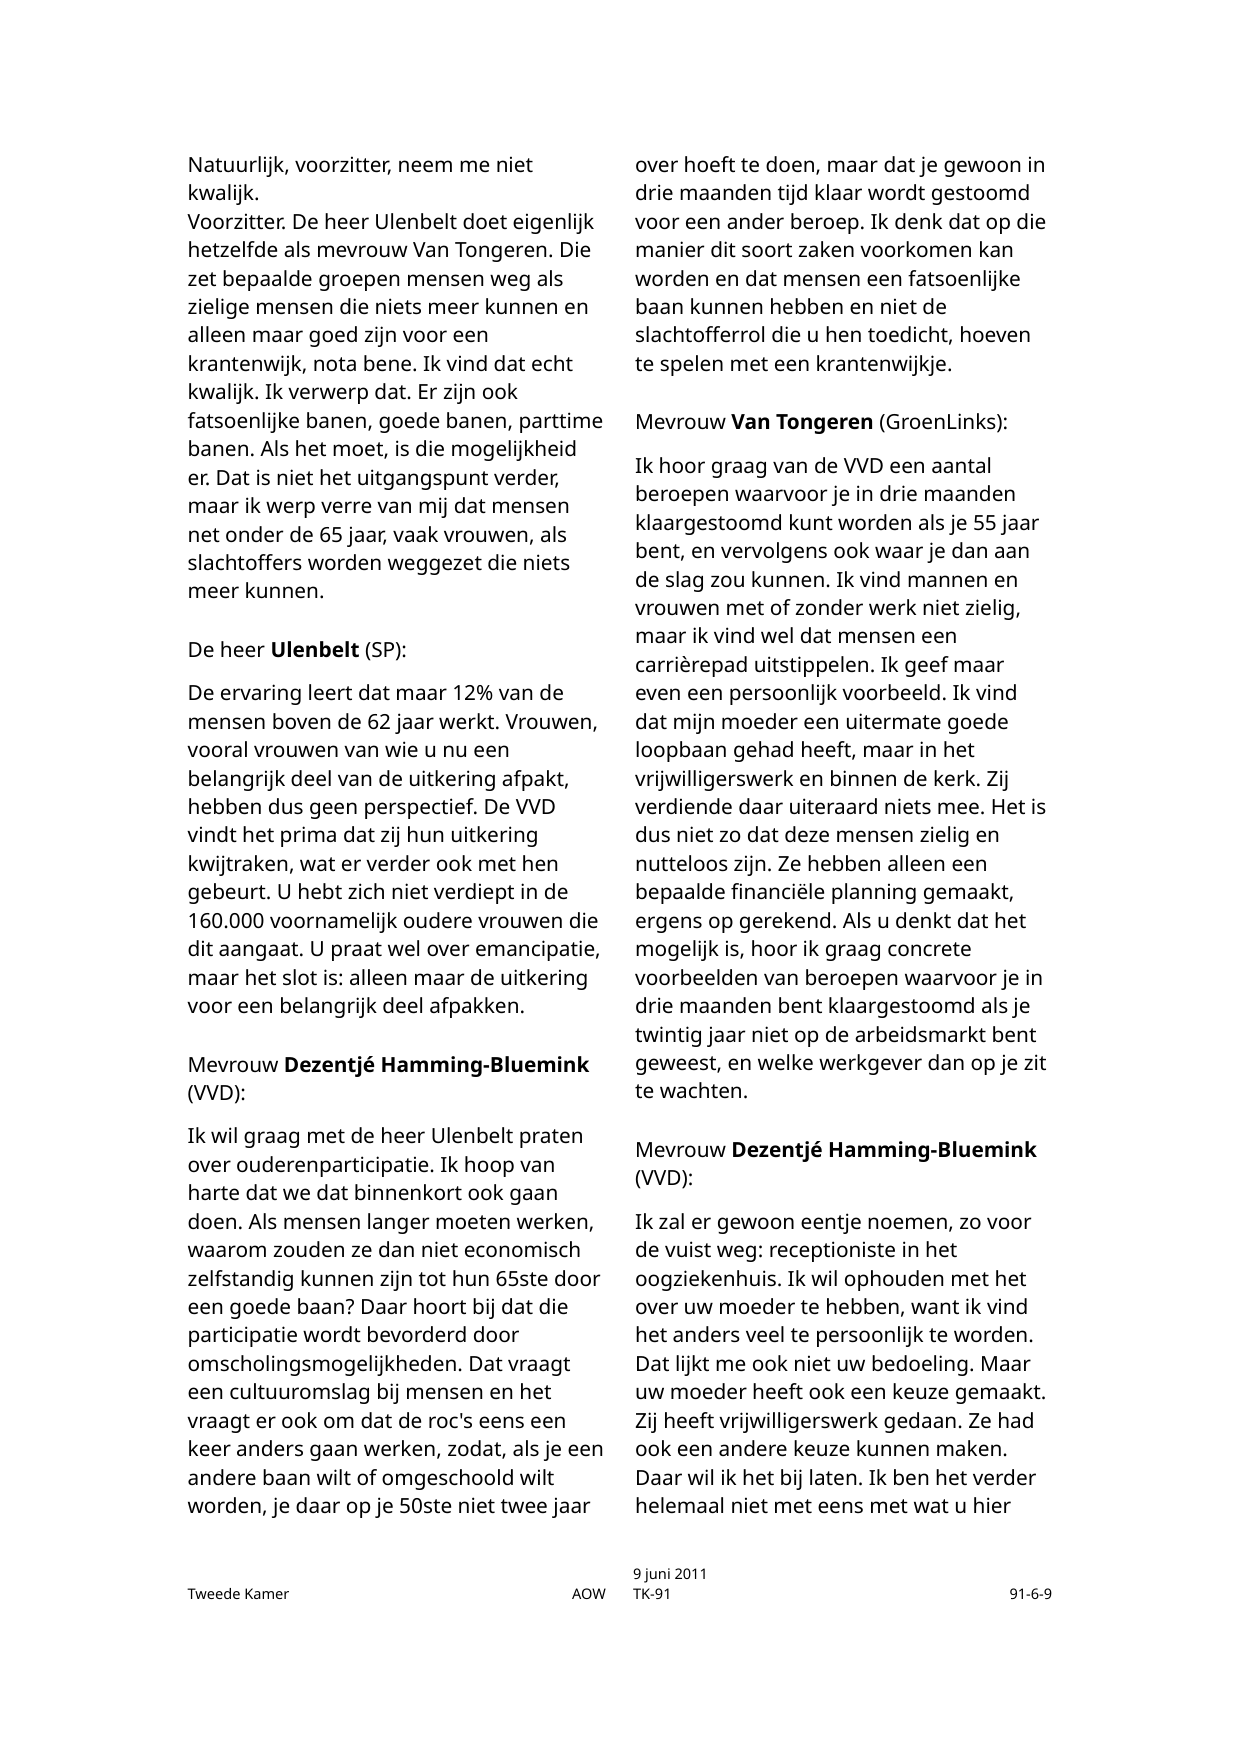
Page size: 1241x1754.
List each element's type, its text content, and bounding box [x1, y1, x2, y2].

text De heer Ulenbelt (SP): [187, 635, 605, 663]
text Voorzitter. De heer Ulenbelt doet eigenlijk hetzelfde als mevrouw Van Tongeren. Die zet bepaalde groepen mensen weg als zielige mensen die niets meer kunnen en alleen maar goed zijn voor een krantenwijk, nota bene. Ik vind dat echt kwalijk. Ik verwerp dat. Er zijn ook fatsoenlijke banen, goede banen, parttime banen. Als het moet, is die mogelijkheid er. Dat is niet het uitgangspunt verder, maar ik werp verre van mij dat mensen net onder de 65 jaar, vaak vrouwen, als slachtoffers worden weggezet die niets meer kunnen. [187, 207, 605, 605]
text De ervaring leert dat maar 12% van de mensen boven de 62 jaar werkt. Vrouwen, vooral vrouwen van wie u nu een belangrijk deel van de uitkering afpakt, hebben dus geen perspectief. De VVD vindt het prima dat zij hun uitkering kwijtraken, wat er verder ook met hen gebeurt. U hebt zich niet verdiept in de 160.000 voornamelijk oudere vrouwen die dit aangaat. U praat wel over emancipatie, maar het slot is: alleen maar de uitkering voor een belangrijk deel afpakken. [187, 678, 605, 1020]
text Mevrouw Van Tongeren (GroenLinks): [635, 407, 1053, 436]
text Ik zal er gewoon eentje noemen, zo voor de vuist weg: receptioniste in het oogziekenhuis. Ik wil ophouden met het over uw moeder te hebben, want ik vind het anders veel te persoonlijk te worden. Dat lijkt me ook niet uw bedoeling. Maar uw moeder heeft ook een keuze gemaakt. Zij heeft vrijwilligerswerk gedaan. Ze had ook een andere keuze kunnen maken. Daar wil ik het bij laten. Ik ben het verder helemaal niet met eens met wat u hier [635, 1207, 1053, 1520]
text Natuurlijk, voorzitter, neem me niet kwalijk. [187, 150, 605, 207]
text Mevrouw Dezentjé Hamming-Bluemink (VVD): [187, 1050, 605, 1107]
text Mevrouw Dezentjé Hamming-Bluemink (VVD): [635, 1135, 1053, 1192]
text Ik wil graag met de heer Ulenbelt praten over ouderenparticipatie. Ik hoop van harte dat we dat binnenkort ook gaan doen. Als mensen langer moeten werken, waarom zouden ze dan niet economisch zelfstandig kunnen zijn tot hun 65ste door een goede baan? Daar hoort bij dat die participatie wordt bevorderd door omscholingsmogelijkheden. Dat vraagt een cultuuromslag bij mensen en het vraagt er ook om dat de roc's eens een keer anders gaan werken, zodat, als je een andere baan wilt of omgeschoold wilt worden, je daar op je 50ste niet twee jaar [187, 1122, 605, 1520]
text Ik hoor graag van de VVD een aantal beroepen waarvoor je in drie maanden klaargestoomd kunt worden als je 55 jaar bent, en vervolgens ook waar je dan aan de slag zou kunnen. Ik vind mannen en vrouwen met of zonder werk niet zielig, maar ik vind wel dat mensen een carrièrepad uitstippelen. Ik geef maar even een persoonlijk voorbeeld. Ik vind dat mijn moeder een uitermate goede loopbaan gehad heeft, maar in het vrijwilligerswerk en binnen de kerk. Zij verdiende daar uiteraard niets mee. Het is dus niet zo dat deze mensen zielig en nutteloos zijn. Ze hebben alleen een bepaalde financiële planning gemaakt, ergens op gerekend. Als u denkt dat het mogelijk is, hoor ik graag concrete voorbeelden van beroepen waarvoor je in drie maanden bent klaargestoomd als je twintig jaar niet op de arbeidsmarkt bent geweest, en welke werkgever dan op je zit te wachten. [635, 451, 1053, 1105]
text over hoeft te doen, maar dat je gewoon in drie maanden tijd klaar wordt gestoomd voor een ander beroep. Ik denk dat op die manier dit soort zaken voorkomen kan worden en dat mensen een fatsoenlijke baan kunnen hebben en niet de slachtofferrol die u hen toedicht, hoeven te spelen met een krantenwijkje. [635, 150, 1053, 377]
